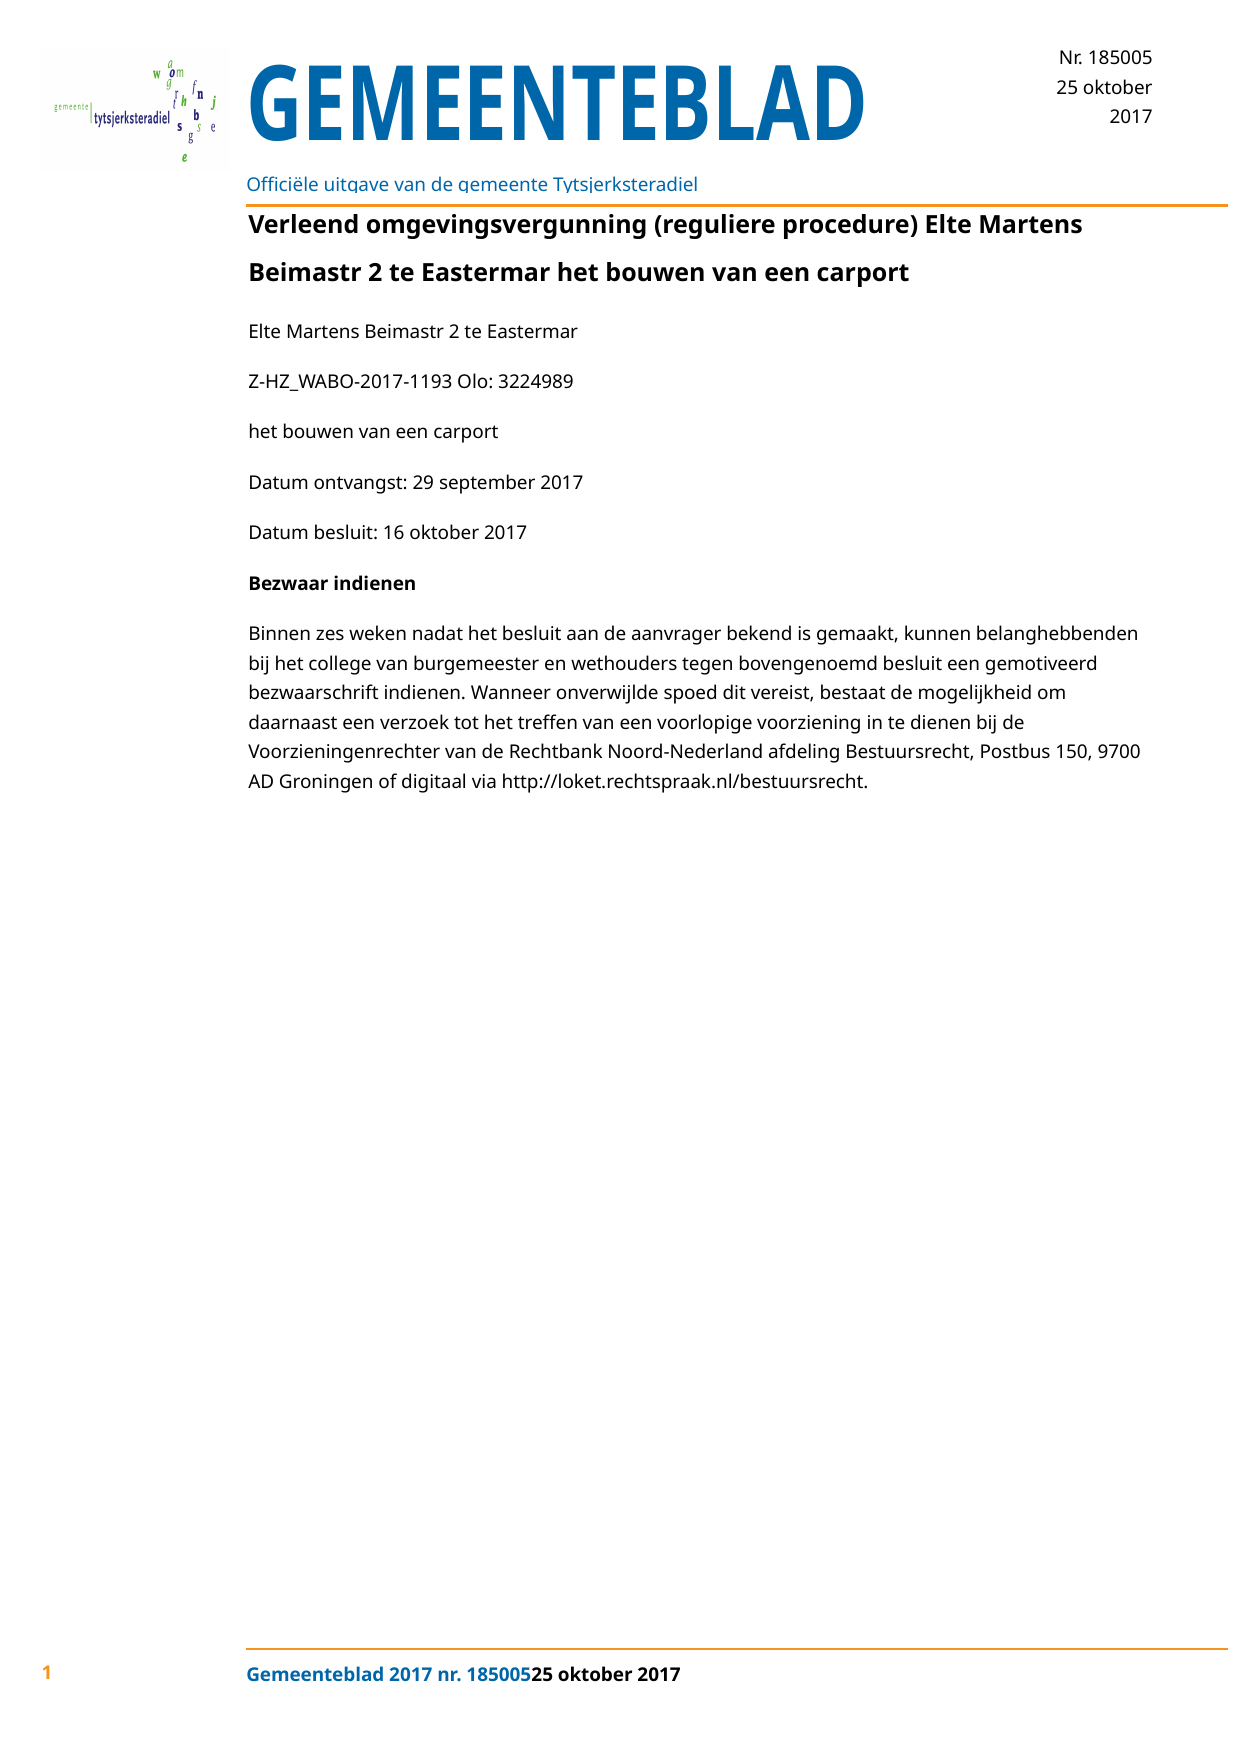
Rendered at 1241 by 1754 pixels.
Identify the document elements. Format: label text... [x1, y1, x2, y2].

text Datum ontvangst: 29 september 2017 [248, 469, 1152, 495]
text het bouwen van een carport [248, 419, 1152, 444]
text Binnen zes weken nadat het besluit aan de aanvrager bekend is gemaakt, kunnen belanghebbenden bij het college van burgemeester en wethouders tegen bovengenoemd besluit een gemotiveerd bezwaarschrift indienen. Wanneer onverwijlde spoed dit vereist, bestaat de mogelijkheid om daarnaast een verzoek tot het treffen van een voorlopige voorziening in te dienen bij de Voorzieningenrechter van de Rechtbank Noord-Nederland afdeling Bestuursrecht, Postbus 150, 9700 AD Groningen of digitaal via http://loket.rechtspraak.nl/bestuursrecht. [248, 620, 1152, 794]
text Verleend omgevingsvergunning (reguliere procedure) Elte Martens Beimastr 2 te Eastermar het bouwen van een carport [248, 207, 1152, 288]
text Datum besluit: 16 oktober 2017 [248, 519, 1152, 545]
picture [41, 47, 231, 172]
text Bezwaar indienen [248, 570, 1152, 596]
text Elte Martens Beimastr 2 te Eastermar [248, 318, 1152, 344]
text Z-HZ_WABO-2017-1193 Olo: 3224989 [248, 368, 1152, 394]
